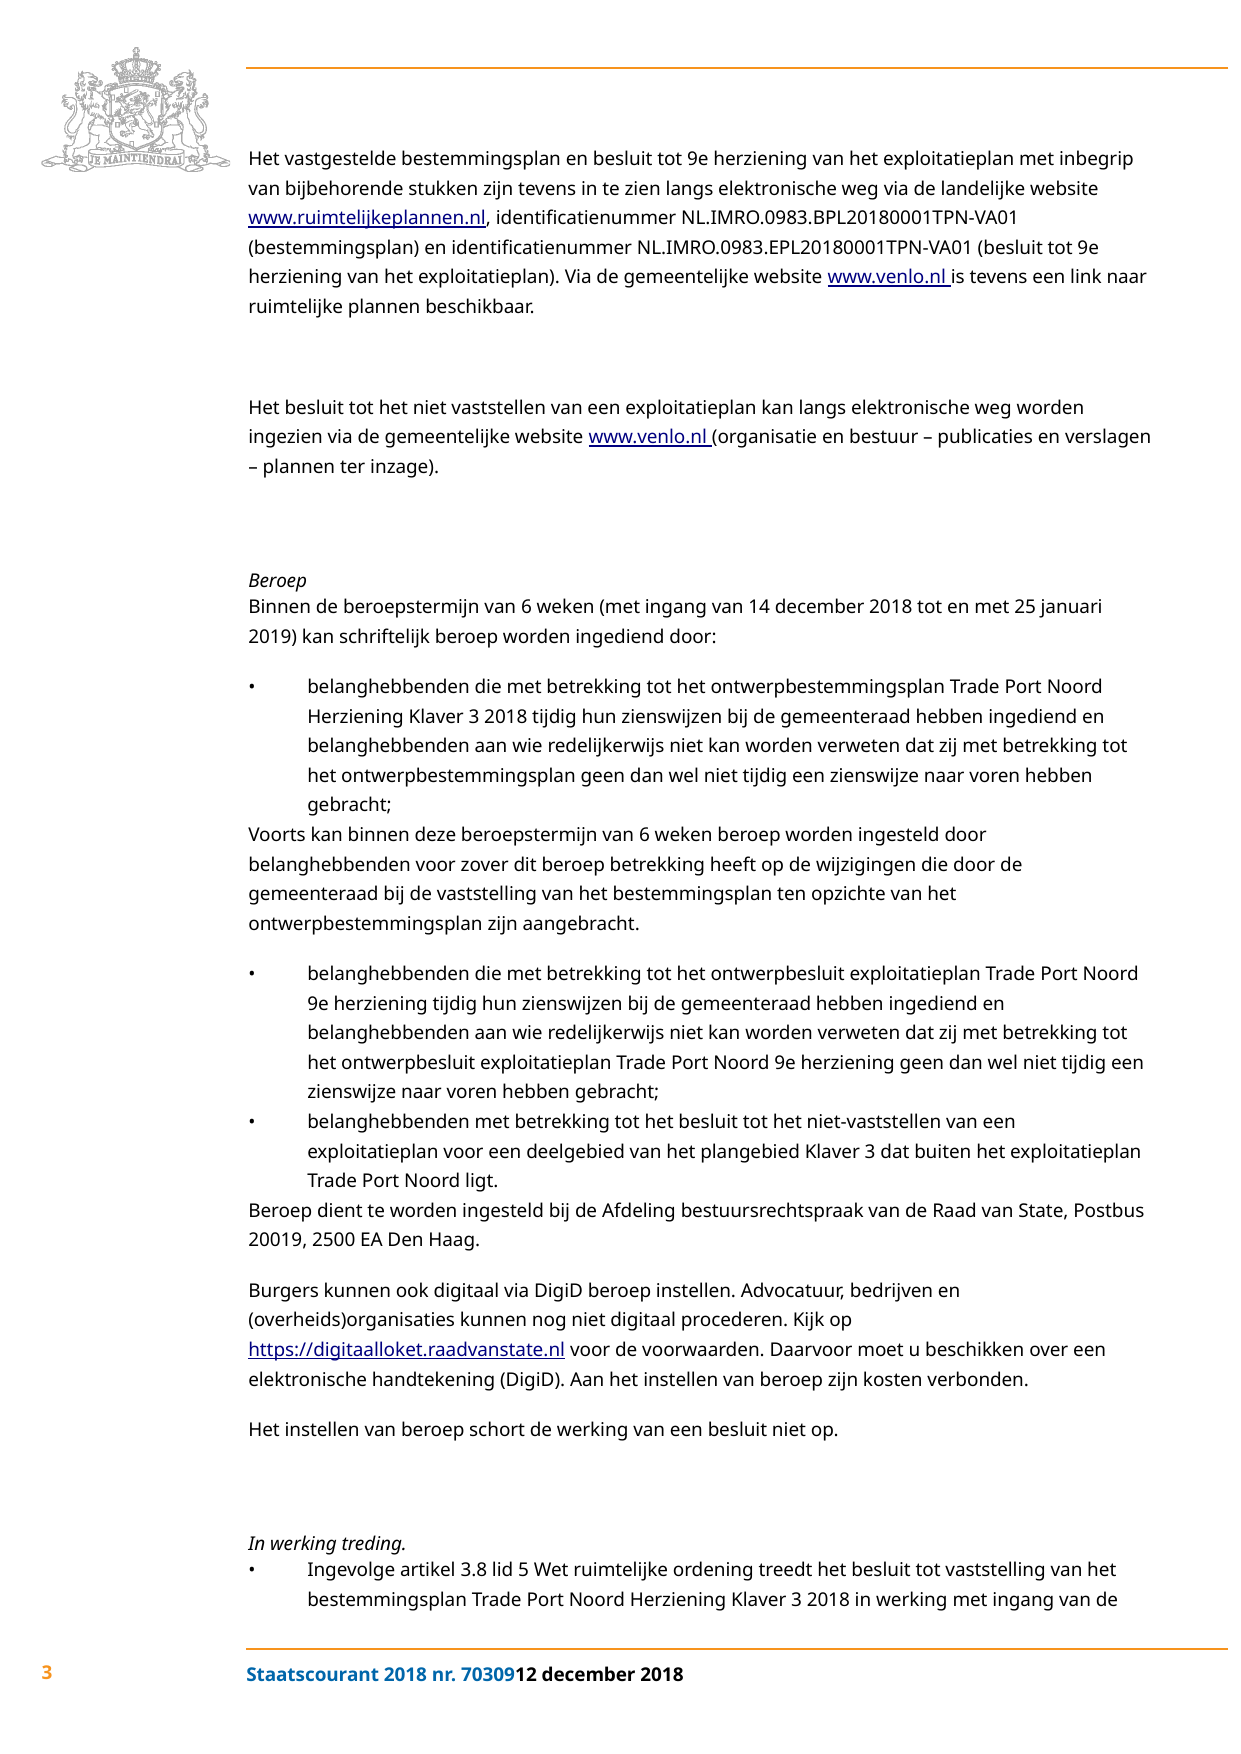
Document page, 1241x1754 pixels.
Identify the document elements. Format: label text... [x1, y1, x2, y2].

text Het besluit tot het niet vaststellen van een exploitatieplan kan langs elektronische weg worden ingezien via de gemeentelijke website www.venlo.nl (organisatie en bestuur – publicaties en verslagen – plannen ter inzage). [248, 394, 1152, 479]
list Ingevolge artikel 3.8 lid 5 Wet ruimtelijke ordening treedt het besluit tot vaststelling van het bestemmingsplan Trade Port Noord Herziening Klaver 3 2018 in werking met ingang van de [248, 1556, 1152, 1612]
text Voorts kan binnen deze beroepstermijn van 6 weken beroep worden ingesteld door belanghebbenden voor zover dit beroep betrekking heeft op de wijzigingen die door de gemeenteraad bij de vaststelling van het bestemmingsplan ten opzichte van het ontwerpbestemmingsplan zijn aangebracht. [248, 821, 1152, 936]
list belanghebbenden die met betrekking tot het ontwerpbestemmingsplan Trade Port Noord Herziening Klaver 3 2018 tijdig hun zienswijzen bij de gemeenteraad hebben ingediend en belanghebbenden aan wie redelijkerwijs niet kan worden verweten dat zij met betrekking tot het ontwerpbestemmingsplan geen dan wel niet tijdig een zienswijze naar voren hebben gebracht; [248, 673, 1152, 817]
list belanghebbenden die met betrekking tot het ontwerpbesluit exploitatieplan Trade Port Noord 9e herziening tijdig hun zienswijzen bij de gemeenteraad hebben ingediend en belanghebbenden aan wie redelijkerwijs niet kan worden verweten dat zij met betrekking tot het ontwerpbesluit exploitatieplan Trade Port Noord 9e herziening geen dan wel niet tijdig een zienswijze naar voren hebben gebracht; [248, 960, 1152, 1104]
text Het vastgestelde bestemmingsplan en besluit tot 9e herziening van het exploitatieplan met inbegrip van bijbehorende stukken zijn tevens in te zien langs elektronische weg via de landelijke website www.ruimtelijkeplannen.nl, identificatienummer NL.IMRO.0983.BPL20180001TPN-VA01 (bestemmingsplan) en identificatienummer NL.IMRO.0983.EPL20180001TPN-VA01 (besluit tot 9e herziening van het exploitatieplan). Via de gemeentelijke website www.venlo.nl is tevens een link naar ruimtelijke plannen beschikbaar. [248, 145, 1152, 319]
text Binnen de beroepstermijn van 6 weken (met ingang van 14 december 2018 tot en met 25 januari 2019) kan schriftelijk beroep worden ingediend door: [248, 593, 1152, 648]
text In werking treding. [248, 1531, 1152, 1556]
text Het instellen van beroep schort de werking van een besluit niet op. [248, 1416, 1152, 1442]
text Burgers kunnen ook digitaal via DigiD beroep instellen. Advocatuur, bedrijven en (overheids)organisaties kunnen nog niet digitaal procederen. Kijk op https://digitaalloket.raadvanstate.nl voor de voorwaarden. Daarvoor moet u beschikken over een elektronische handtekening (DigiD). Aan het instellen van beroep zijn kosten verbonden. [248, 1277, 1152, 1391]
text Beroep dient te worden ingesteld bij de Afdeling bestuursrechtspraak van de Raad van State, Postbus 20019, 2500 EA Den Haag. [248, 1197, 1152, 1252]
text Beroep [248, 567, 1152, 593]
list belanghebbenden met betrekking tot het besluit tot het niet-vaststellen van een exploitatieplan voor een deelgebied van het plangebied Klaver 3 dat buiten het exploitatieplan Trade Port Noord ligt. [248, 1108, 1152, 1193]
picture [41, 47, 231, 172]
